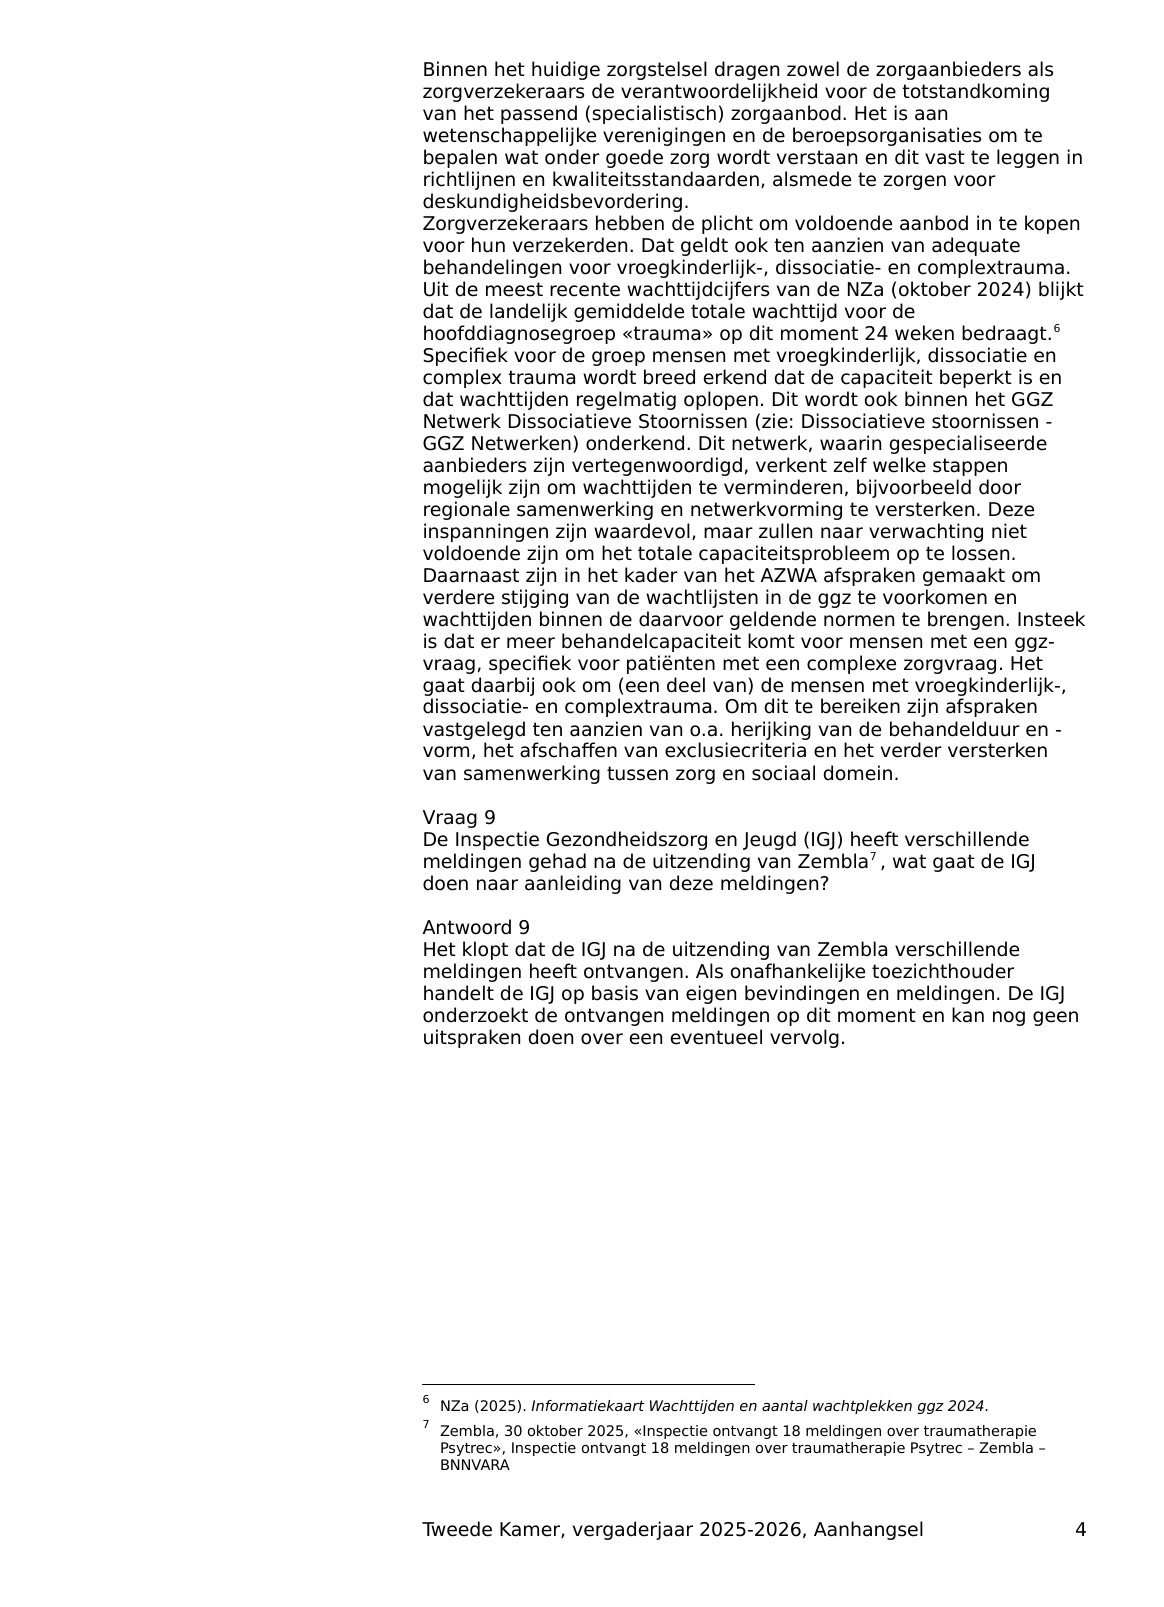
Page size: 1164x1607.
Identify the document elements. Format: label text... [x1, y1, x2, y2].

text De Inspectie Gezondheidszorg en Jeugd (IGJ) heeft verschillende meldingen gehad na de uitzending van Zembla, wat gaat de IGJ doen naar aanleiding van deze meldingen? [422, 828, 1087, 894]
text Daarnaast zijn in het kader van het AZWA afspraken gemaakt om verdere stijging van de wachtlijsten in de ggz te voorkomen en wachttijden binnen de daarvoor geldende normen te brengen. Insteek is dat er meer behandelcapaciteit komt voor mensen met een ggz-vraag, specifiek voor patiënten met een complexe zorgvraag. Het gaat daarbij ook om (een deel van) de mensen met vroegkinderlijk-, dissociatie- en complextrauma. Om dit te bereiken zijn afspraken vastgelegd ten aanzien van o.a. herijking van de behandelduur en -vorm, het afschaffen van exclusiecriteria en het verder versterken van samenwerking tussen zorg en sociaal domein. [422, 564, 1087, 784]
text NZa (2025). Informatiekaart Wachttijden en aantal wachtplekken ggz 2024. [422, 1393, 1087, 1416]
text Binnen het huidige zorgstelsel dragen zowel de zorgaanbieders als zorgverzekeraars de verantwoordelijkheid voor de totstandkoming van het passend (specialistisch) zorgaanbod. Het is aan wetenschappelijke verenigingen en de beroepsorganisaties om te bepalen wat onder goede zorg wordt verstaan en dit vast te leggen in richtlijnen en kwaliteitsstandaarden, alsmede te zorgen voor deskundigheidsbevordering. [422, 59, 1087, 213]
text Specifiek voor de groep mensen met vroegkinderlijk, dissociatie en complex trauma wordt breed erkend dat de capaciteit beperkt is en dat wachttijden regelmatig oplopen. Dit wordt ook binnen het GGZ Netwerk Dissociatieve Stoornissen (zie: Dissociatieve stoornissen - GGZ Netwerken) onderkend. Dit netwerk, waarin gespecialiseerde aanbieders zijn vertegenwoordigd, verkent zelf welke stappen mogelijk zijn om wachttijden te verminderen, bijvoorbeeld door regionale samenwerking en netwerkvorming te versterken. Deze inspanningen zijn waardevol, maar zullen naar verwachting niet voldoende zijn om het totale capaciteitsprobleem op te lossen. [422, 345, 1087, 564]
text Antwoord 9 [422, 917, 1087, 939]
text Vraag 9 [422, 807, 1087, 828]
text Uit de meest recente wachttijdcijfers van de NZa (oktober 2024) blijkt dat de landelijk gemiddelde totale wachttijd voor de hoofddiagnosegroep «trauma» op dit moment 24 weken bedraagt. [422, 279, 1087, 345]
text Zembla, 30 oktober 2025, «Inspectie ontvangt 18 meldingen over traumatherapie Psytrec», Inspectie ontvangt 18 meldingen over traumatherapie Psytrec – Zembla – BNNVARA [422, 1418, 1087, 1474]
text Het klopt dat de IGJ na de uitzending van Zembla verschillende meldingen heeft ontvangen. Als onafhankelijke toezichthouder handelt de IGJ op basis van eigen bevindingen en meldingen. De IGJ onderzoekt de ontvangen meldingen op dit moment en kan nog geen uitspraken doen over een eventueel vervolg. [422, 939, 1087, 1048]
text Zorgverzekeraars hebben de plicht om voldoende aanbod in te kopen voor hun verzekerden. Dat geldt ook ten aanzien van adequate behandelingen voor vroegkinderlijk-, dissociatie- en complextrauma. [422, 213, 1087, 279]
